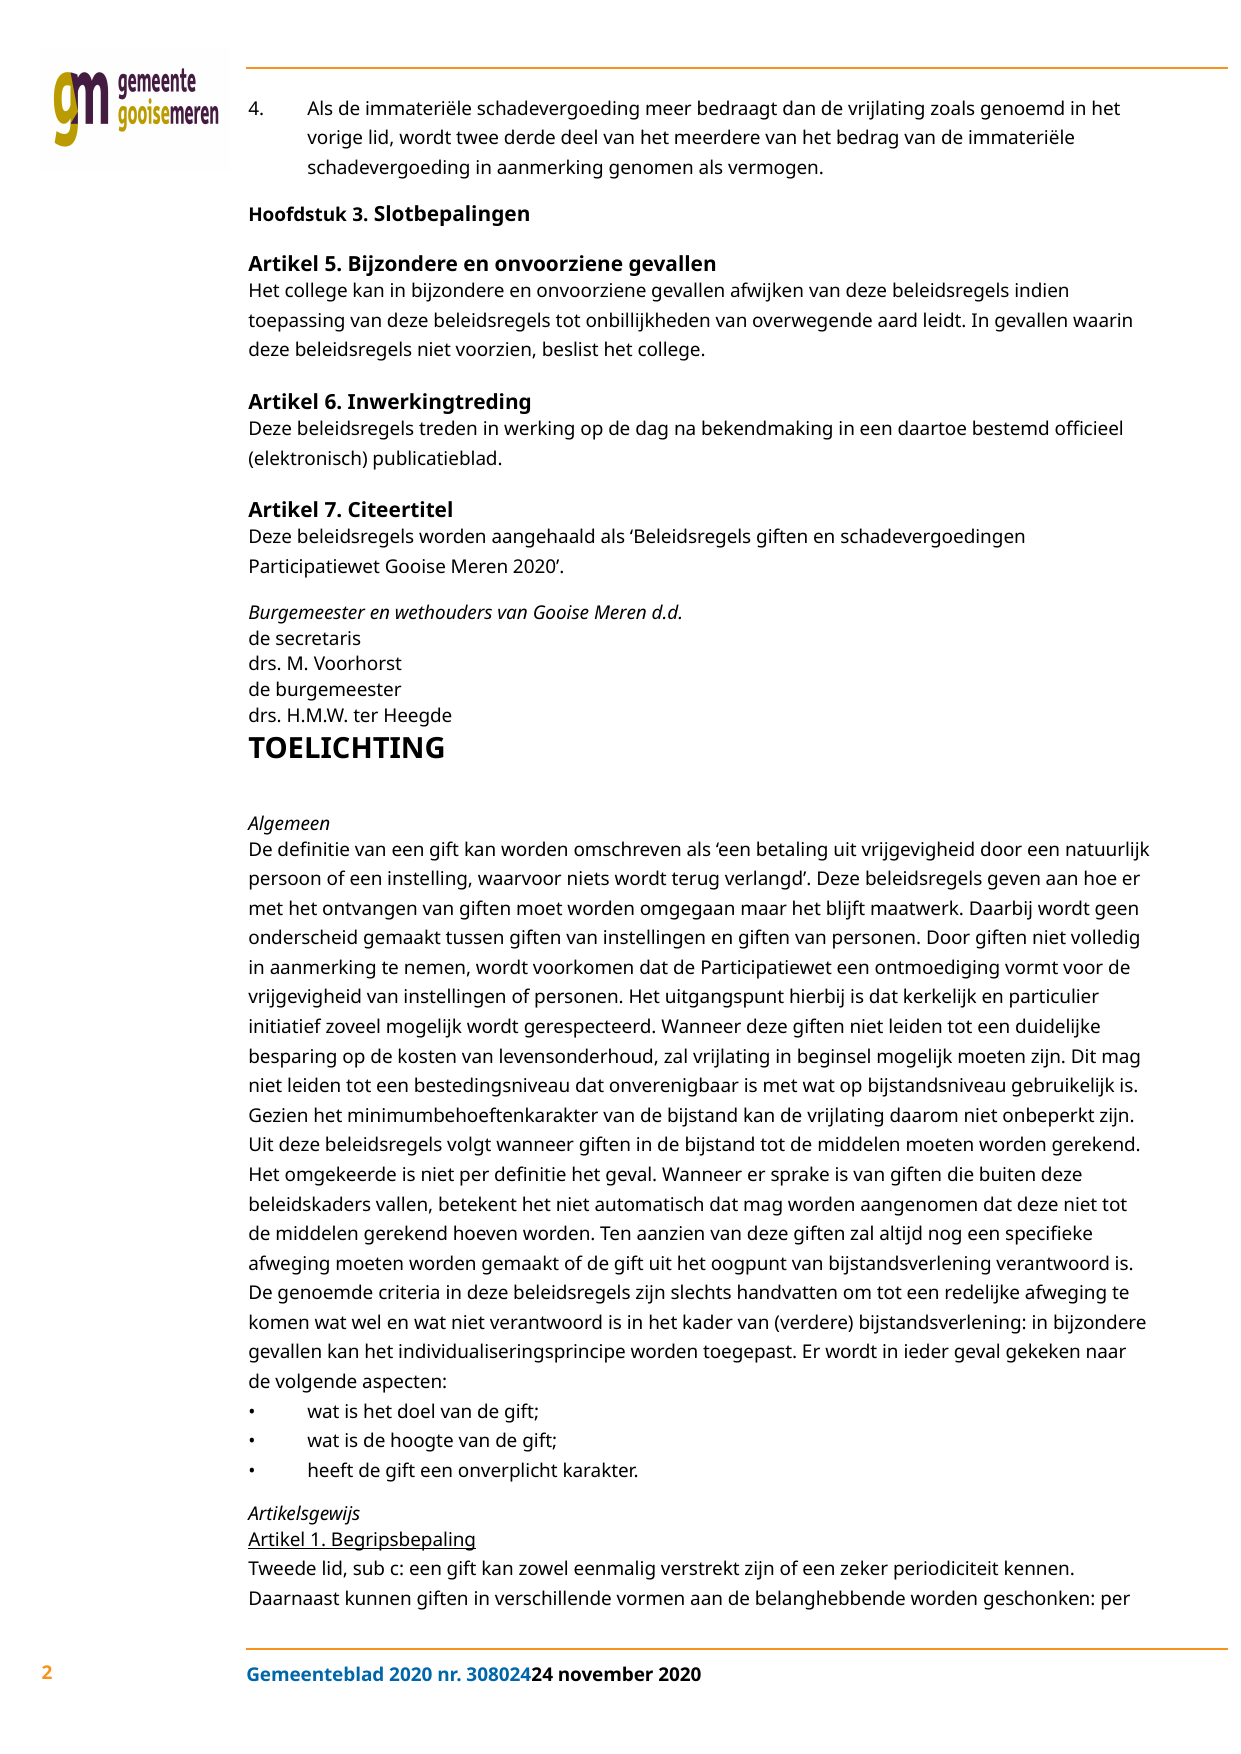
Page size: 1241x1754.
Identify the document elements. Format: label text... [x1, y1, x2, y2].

text Tweede lid, sub c: een gift kan zowel eenmalig verstrekt zijn of een zeker periodiciteit kennen. Daarnaast kunnen giften in verschillende vormen aan de belanghebbende worden geschonken: per [248, 1555, 1152, 1611]
text Algemeen [248, 810, 1152, 836]
text de burgemeester [248, 676, 1152, 702]
text Burgemeester en wethouders van Gooise Meren d.d. [248, 599, 1152, 625]
text TOELICHTING [248, 728, 1152, 767]
list Als de immateriële schadevergoeding meer bedraagt dan de vrijlating zoals genoemd in het vorige lid, wordt twee derde deel van het meerdere van het bedrag van de immateriële schadevergoeding in aanmerking genomen als vermogen. [248, 95, 1152, 180]
text Deze beleidsregels worden aangehaald als ‘Beleidsregels giften en schadevergoedingen Participatiewet Gooise Meren 2020’. [248, 524, 1152, 579]
text Het college kan in bijzondere en onvoorziene gevallen afwijken van deze beleidsregels indien toepassing van deze beleidsregels tot onbillijkheden van overwegende aard leidt. In gevallen waarin deze beleidsregels niet voorzien, beslist het college. [248, 277, 1152, 362]
list wat is het doel van de gift; [248, 1398, 1152, 1423]
text Artikel 6. Inwerkingtreding [248, 387, 1152, 415]
picture [41, 47, 231, 172]
text Artikelsgewijs [248, 1500, 1152, 1526]
list heeft de gift een onverplicht karakter. [248, 1457, 1152, 1483]
text De genoemde criteria in deze beleidsregels zijn slechts handvatten om tot een redelijke afweging te komen wat wel en wat niet verantwoord is in het kader van (verdere) bijstandsverlening: in bijzondere gevallen kan het individualiseringsprincipe worden toegepast. Er wordt in ieder geval gekeken naar de volgende aspecten: [248, 1279, 1152, 1394]
text drs. H.M.W. ter Heegde [248, 702, 1152, 728]
text de secretaris [248, 625, 1152, 650]
list wat is de hoogte van de gift; [248, 1427, 1152, 1453]
text Hoofdstuk 3. Slotbepalingen [248, 199, 1152, 228]
text Deze beleidsregels treden in werking op de dag na bekendmaking in een daartoe bestemd officieel (elektronisch) publicatieblad. [248, 415, 1152, 471]
text De definitie van een gift kan worden omschreven als ‘een betaling uit vrijgevigheid door een natuurlijk persoon of een instelling, waarvoor niets wordt terug verlangd’. Deze beleidsregels geven aan hoe er met het ontvangen van giften moet worden omgegaan maar het blijft maatwerk. Daarbij wordt geen onderscheid gemaakt tussen giften van instellingen en giften van personen. Door giften niet volledig in aanmerking te nemen, wordt voorkomen dat de Participatiewet een ontmoediging vormt voor de vrijgevigheid van instellingen of personen. Het uitgangspunt hierbij is dat kerkelijk en particulier initiatief zoveel mogelijk wordt gerespecteerd. Wanneer deze giften niet leiden tot een duidelijke besparing op de kosten van levensonderhoud, zal vrijlating in beginsel mogelijk moeten zijn. Dit mag niet leiden tot een bestedingsniveau dat onverenigbaar is met wat op bijstandsniveau gebruikelijk is. Gezien het minimumbehoeftenkarakter van de bijstand kan de vrijlating daarom niet onbeperkt zijn. [248, 836, 1152, 1128]
text Artikel 1. Begripsbepaling [248, 1526, 1152, 1552]
text Artikel 5. Bijzondere en onvoorziene gevallen [248, 249, 1152, 277]
text drs. M. Voorhorst [248, 650, 1152, 676]
text Artikel 7. Citeertitel [248, 495, 1152, 524]
text Uit deze beleidsregels volgt wanneer giften in de bijstand tot de middelen moeten worden gerekend. Het omgekeerde is niet per definitie het geval. Wanneer er sprake is van giften die buiten deze beleidskaders vallen, betekent het niet automatisch dat mag worden aangenomen dat deze niet tot de middelen gerekend hoeven worden. Ten aanzien van deze giften zal altijd nog een specifieke afweging moeten worden gemaakt of de gift uit het oogpunt van bijstandsverlening verantwoord is. [248, 1132, 1152, 1276]
